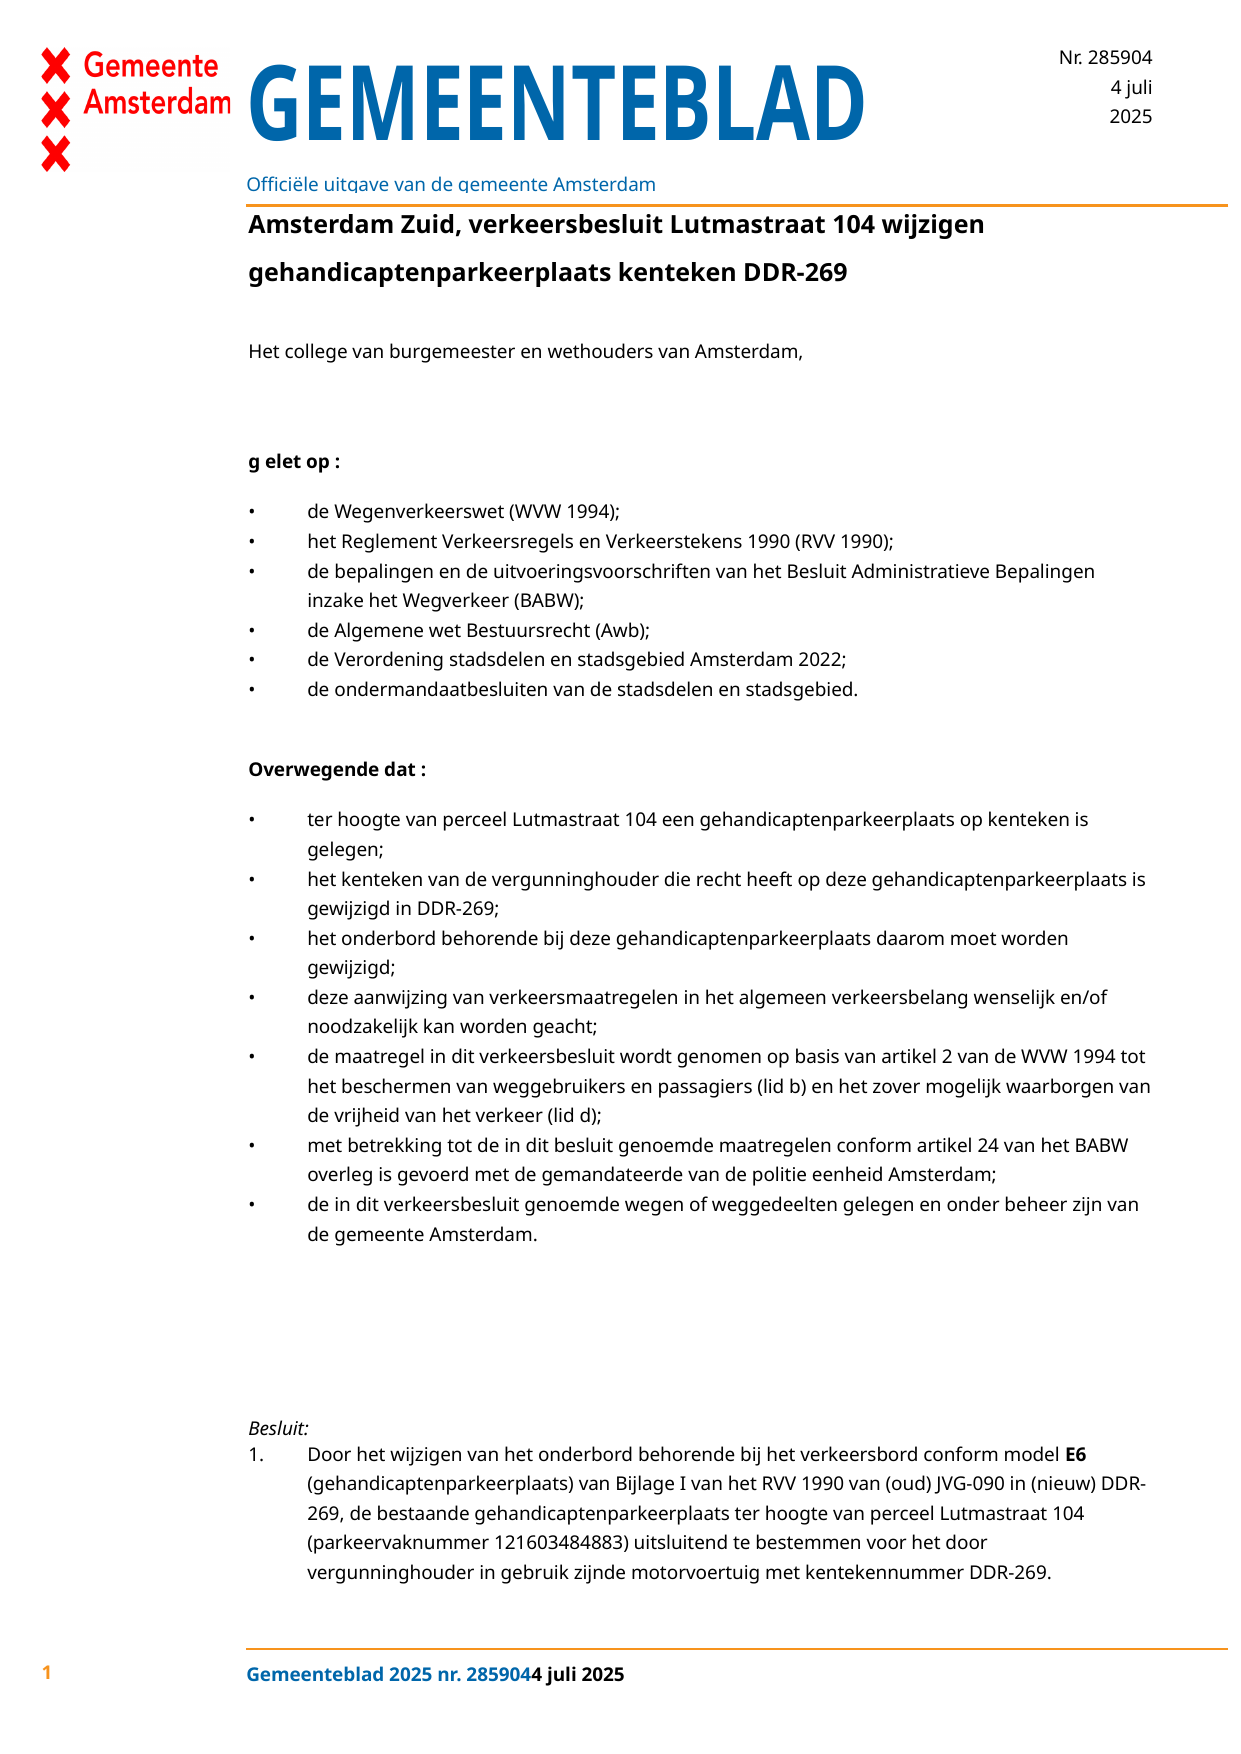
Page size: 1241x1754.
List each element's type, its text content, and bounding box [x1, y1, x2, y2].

list de Wegenverkeerswet (WVW 1994); [248, 499, 1152, 524]
list het onderbord behorende bij deze gehandicaptenparkeerplaats daarom moet worden gewijzigd; [248, 925, 1152, 980]
list met betrekking tot de in dit besluit genoemde maatregelen conform artikel 24 van het BABW overleg is gevoerd met de gemandateerde van de politie eenheid Amsterdam; [248, 1132, 1152, 1187]
list ter hoogte van perceel Lutmastraat 104 een gehandicaptenparkeerplaats op kenteken is gelegen; [248, 807, 1152, 862]
list de in dit verkeersbesluit genoemde wegen of weggedeelten gelegen en onder beheer zijn van de gemeente Amsterdam. [248, 1191, 1152, 1246]
list het Reglement Verkeersregels en Verkeerstekens 1990 (RVV 1990); [248, 528, 1152, 554]
text Het college van burgemeester en wethouders van Amsterdam, [248, 339, 1152, 364]
list het kenteken van de vergunninghouder die recht heeft op deze gehandicaptenparkeerplaats is gewijzigd in DDR-269; [248, 866, 1152, 921]
picture [41, 47, 231, 172]
list Door het wijzigen van het onderbord behorende bij het verkeersbord conform model E6 (gehandicaptenparkeerplaats) van Bijlage I van het RVV 1990 van (oud) JVG-090 in (nieuw) DDR-269, de bestaande gehandicaptenparkeerplaats ter hoogte van perceel Lutmastraat 104 (parkeervaknummer 121603484883) uitsluitend te bestemmen voor het door vergunninghouder in gebruik zijnde motorvoertuig met kentekennummer DDR-269. [248, 1441, 1152, 1585]
list de Algemene wet Bestuursrecht (Awb); [248, 617, 1152, 643]
text Besluit: [248, 1415, 1152, 1441]
list deze aanwijzing van verkeersmaatregelen in het algemeen verkeersbelang wenselijk en/of noodzakelijk kan worden geacht; [248, 984, 1152, 1039]
list de ondermandaatbesluiten van de stadsdelen en stadsgebied. [248, 676, 1152, 702]
text g elet op : [248, 448, 1152, 474]
list de maatregel in dit verkeersbesluit wordt genomen op basis van artikel 2 van de WVW 1994 tot het beschermen van weggebruikers en passagiers (lid b) en het zover mogelijk waarborgen van de vrijheid van het verkeer (lid d); [248, 1043, 1152, 1128]
text Amsterdam Zuid, verkeersbesluit Lutmastraat 104 wijzigen gehandicaptenparkeerplaats kenteken DDR-269 [248, 207, 1152, 288]
list de Verordening stadsdelen en stadsgebied Amsterdam 2022; [248, 647, 1152, 672]
text Overwegende dat : [248, 756, 1152, 782]
list de bepalingen en de uitvoeringsvoorschriften van het Besluit Administratieve Bepalingen inzake het Wegverkeer (BABW); [248, 558, 1152, 613]
